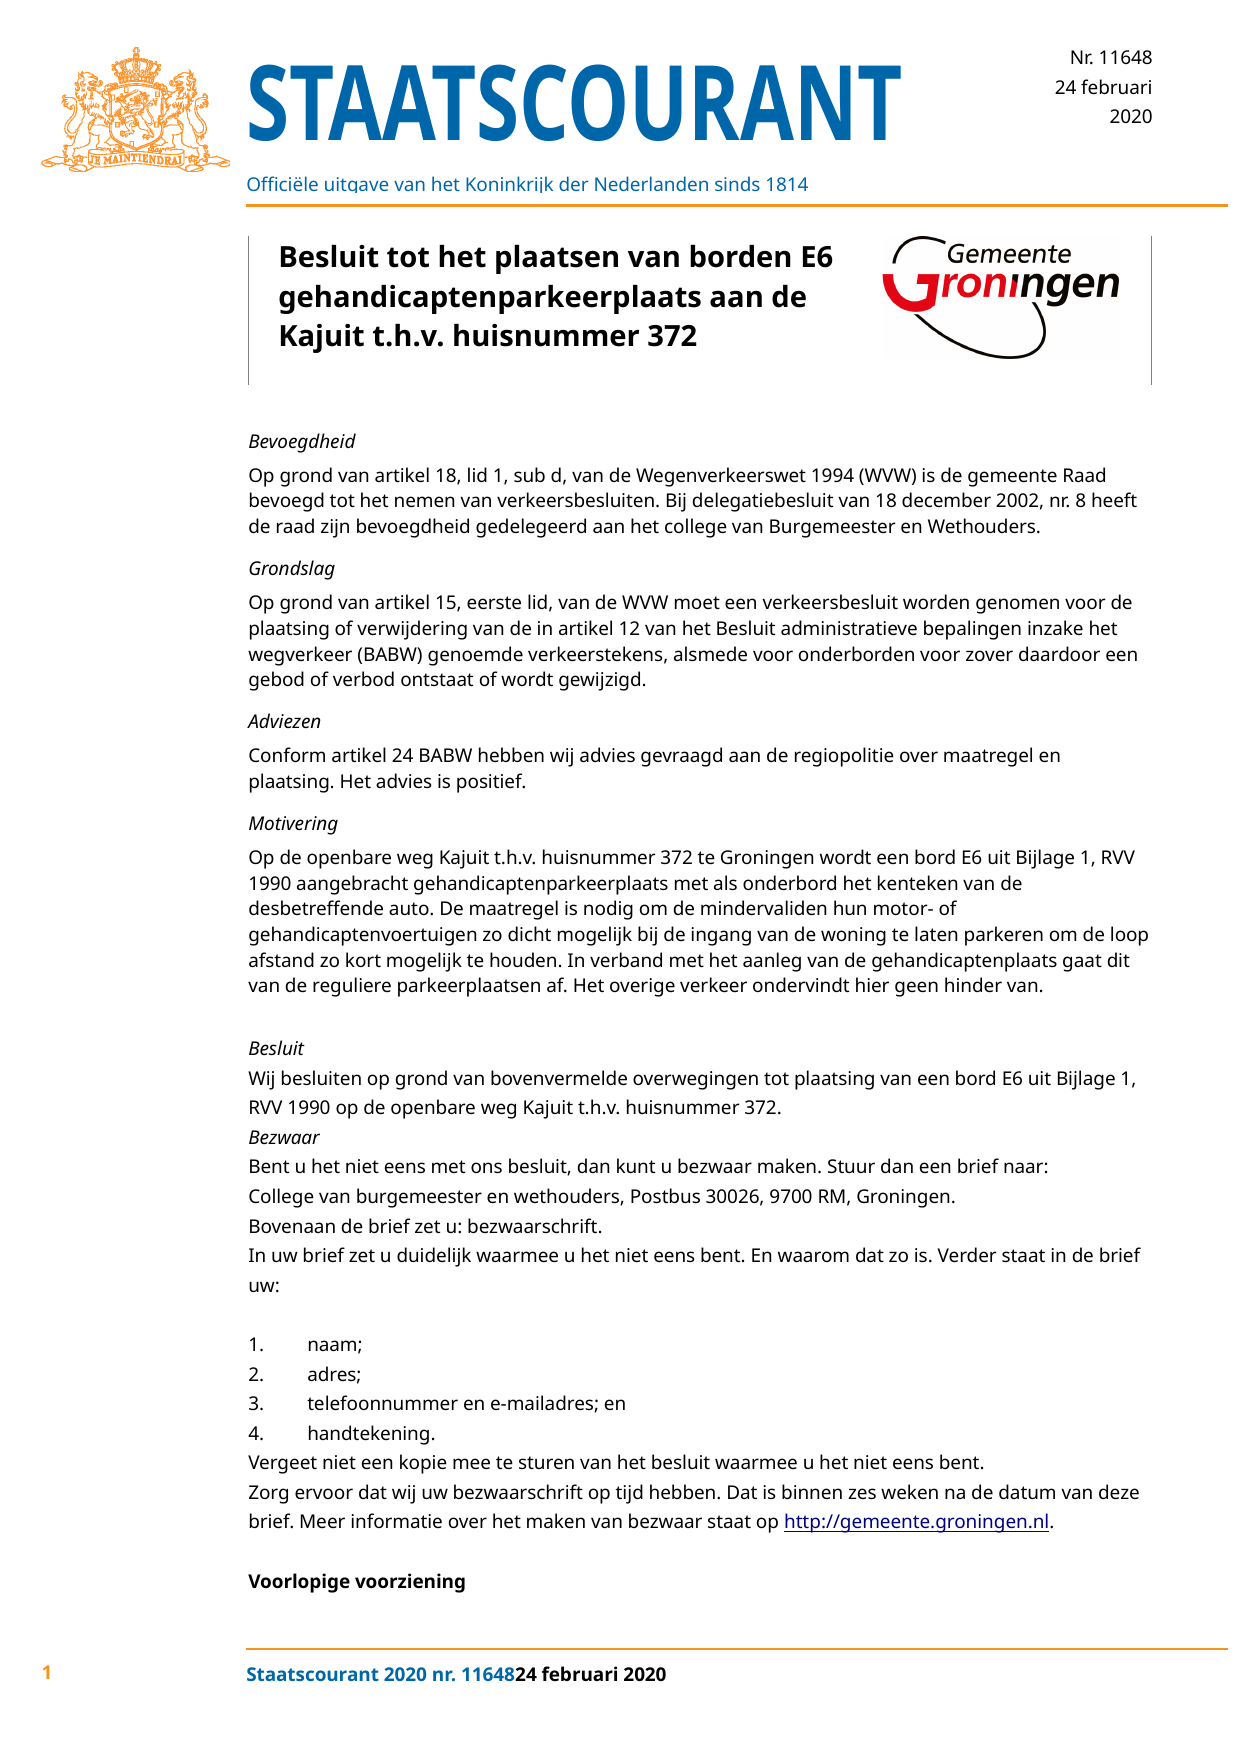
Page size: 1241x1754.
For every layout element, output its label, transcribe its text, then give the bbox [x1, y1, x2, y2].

text Motivering [248, 810, 1152, 836]
text Bovenaan de brief zet u: bezwaarschrift. [248, 1213, 1152, 1239]
text Grondslag [248, 555, 1152, 581]
text Zorg ervoor dat wij uw bezwaarschrift op tijd hebben. Dat is binnen zes weken na de datum van deze brief. Meer informatie over het maken van bezwaar staat op http://gemeente.groningen.nl. [248, 1479, 1152, 1534]
text Op grond van artikel 18, lid 1, sub d, van de Wegenverkeerswet 1994 (WVW) is de gemeente Raad bevoegd tot het nemen van verkeersbesluiten. Bij delegatiebesluit van 18 december 2002, nr. 8 heeft de raad zijn bevoegdheid gedelegeerd aan het college van Burgemeester en Wethouders. [248, 462, 1152, 539]
text Op grond van artikel 15, eerste lid, van de WVW moet een verkeersbesluit worden genomen voor de plaatsing of verwijdering van de in artikel 12 van het Besluit administratieve bepalingen inzake het wegverkeer (BABW) genoemde verkeerstekens, alsmede voor onderborden voor zover daardoor een gebod of verbod ontstaat of wordt gewijzigd. [248, 589, 1152, 692]
table_header Besluit tot het plaatsen van borden E6 gehandicaptenparkeerplaats aan de Kajuit t.h.v. huisnummer 372 [249, 236, 850, 385]
list handtekening. [248, 1420, 1152, 1446]
picture [41, 47, 231, 172]
text Voorlopige voorziening [248, 1568, 1152, 1594]
text Op de openbare weg Kajuit t.h.v. huisnummer 372 te Groningen wordt een bord E6 uit Bijlage 1, RVV 1990 aangebracht gehandicaptenparkeerplaats met als onderbord het kenteken van de desbetreffende auto. De maatregel is nodig om de mindervaliden hun motor- of gehandicaptenvoertuigen zo dicht mogelijk bij de ingang van de woning te laten parkeren om de loop afstand zo kort mogelijk te houden. In verband met het aanleg van de gehandicaptenplaats gaat dit van de reguliere parkeerplaatsen af. Het overige verkeer ondervindt hier geen hinder van. [248, 844, 1152, 998]
text Adviezen [248, 708, 1152, 734]
list naam; [248, 1331, 1152, 1357]
text Vergeet niet een kopie mee te sturen van het besluit waarmee u het niet eens bent. [248, 1449, 1152, 1475]
list telefoonnummer en e-mailadres; en [248, 1390, 1152, 1416]
text Bezwaar [248, 1124, 1152, 1150]
text Wij besluiten op grond van bovenvermelde overwegingen tot plaatsing van een bord E6 uit Bijlage 1, RVV 1990 op de openbare weg Kajuit t.h.v. huisnummer 372. [248, 1065, 1152, 1120]
text Bevoegdheid [248, 428, 1152, 453]
text In uw brief zet u duidelijk waarmee u het niet eens bent. En waarom dat zo is. Verder staat in de brief uw: [248, 1242, 1152, 1298]
picture [882, 236, 1119, 359]
text College van burgemeester en wethouders, Postbus 30026, 9700 RM, Groningen. [248, 1183, 1152, 1209]
table_header [850, 236, 1151, 385]
text Besluit [248, 1035, 1152, 1061]
list adres; [248, 1361, 1152, 1387]
text Bent u het niet eens met ons besluit, dan kunt u bezwaar maken. Stuur dan een brief naar: [248, 1154, 1152, 1179]
text Conform artikel 24 BABW hebben wij advies gevraagd aan de regiopolitie over maatregel en plaatsing. Het advies is positief. [248, 742, 1152, 794]
